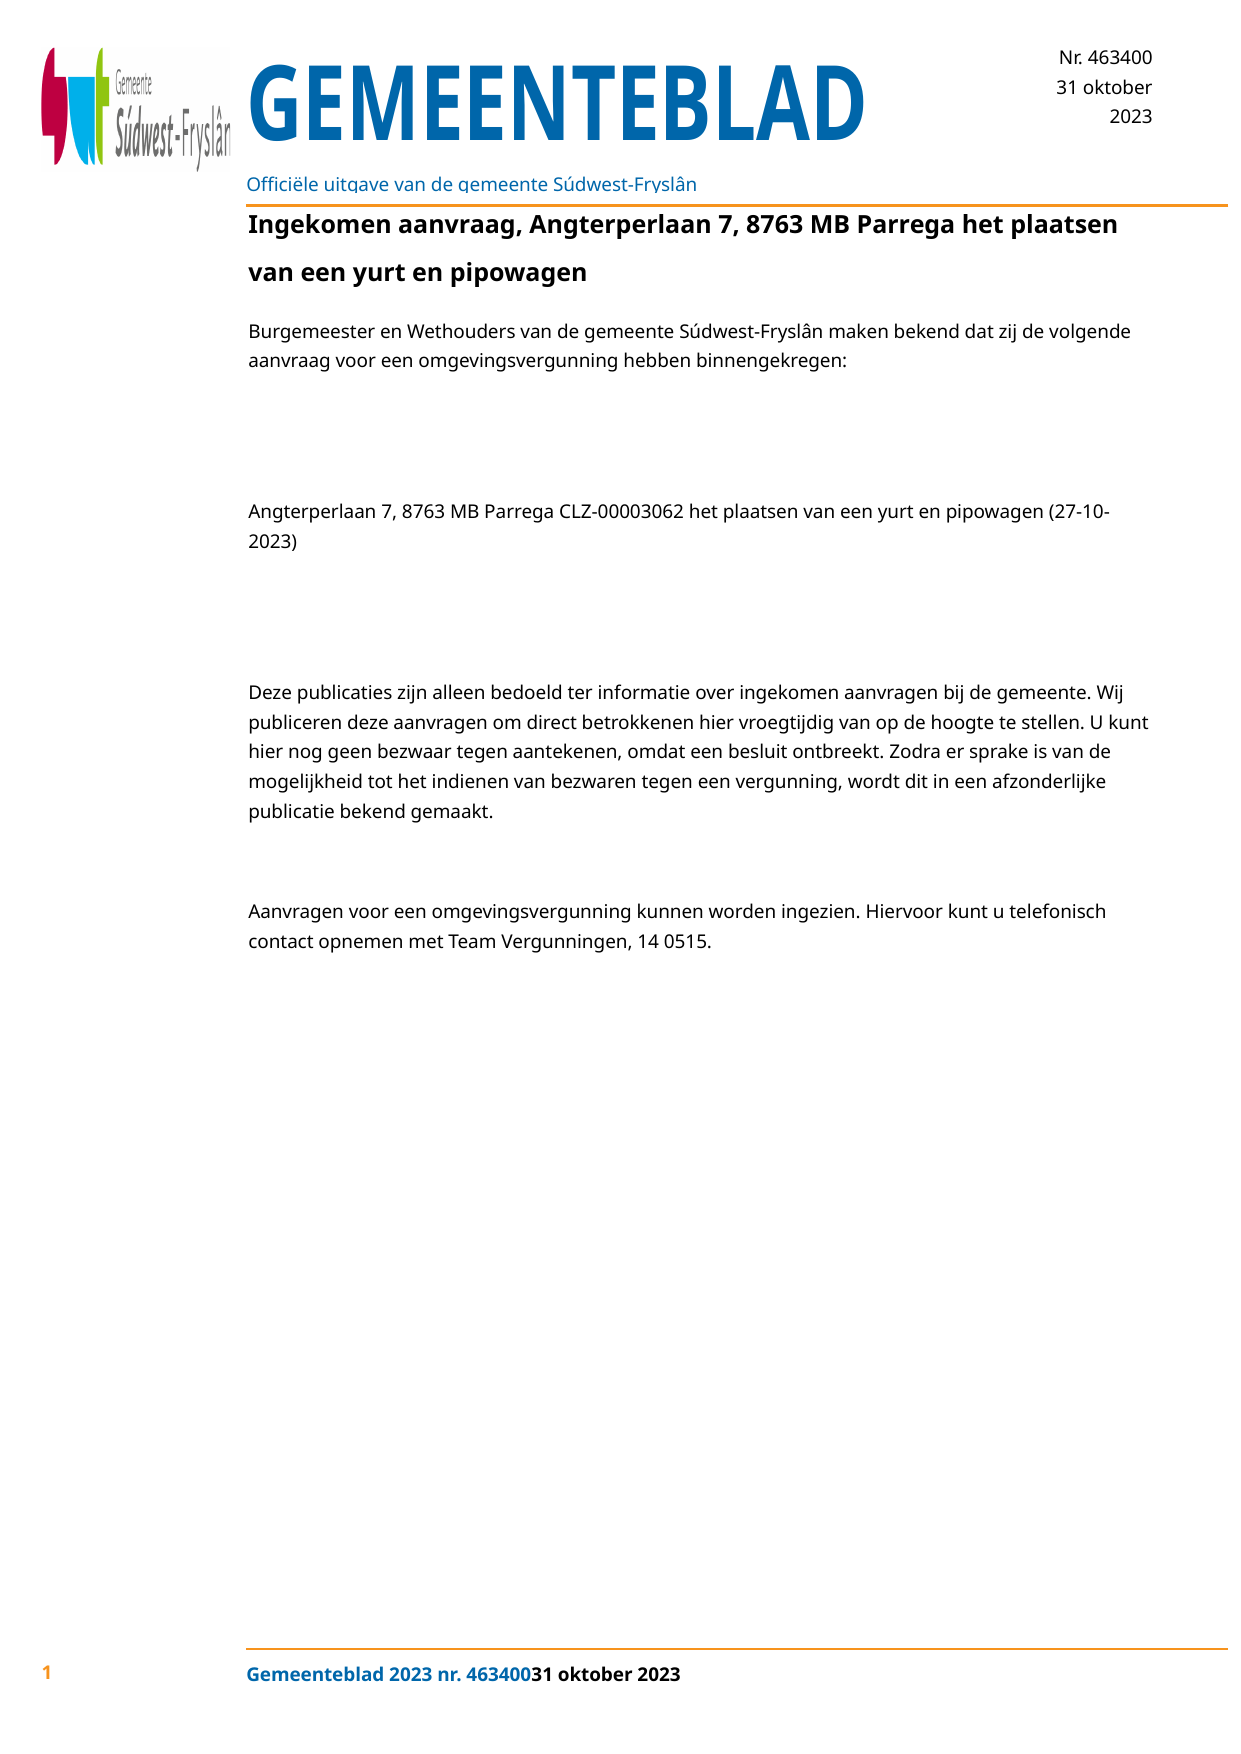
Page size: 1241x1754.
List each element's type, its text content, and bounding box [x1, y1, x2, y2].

text Angterperlaan 7, 8763 MB Parrega CLZ-00003062 het plaatsen van een yurt en pipowagen (27-10-2023) [248, 499, 1152, 554]
picture [41, 47, 231, 172]
text Aanvragen voor een omgevingsvergunning kunnen worden ingezien. Hiervoor kunt u telefonisch contact opnemen met Team Vergunningen, 14 0515. [248, 899, 1152, 954]
text Burgemeester en Wethouders van de gemeente Súdwest-Fryslân maken bekend dat zij de volgende aanvraag voor een omgevingsvergunning hebben binnengekregen: [248, 318, 1152, 373]
text Ingekomen aanvraag, Angterperlaan 7, 8763 MB Parrega het plaatsen van een yurt en pipowagen [248, 207, 1152, 288]
text Deze publicaties zijn alleen bedoeld ter informatie over ingekomen aanvragen bij de gemeente. Wij publiceren deze aanvragen om direct betrokkenen hier vroegtijdig van op de hoogte te stellen. U kunt hier nog geen bezwaar tegen aantekenen, omdat een besluit ontbreekt. Zodra er sprake is van de mogelijkheid tot het indienen van bezwaren tegen een vergunning, wordt dit in een afzonderlijke publicatie bekend gemaakt. [248, 679, 1152, 824]
